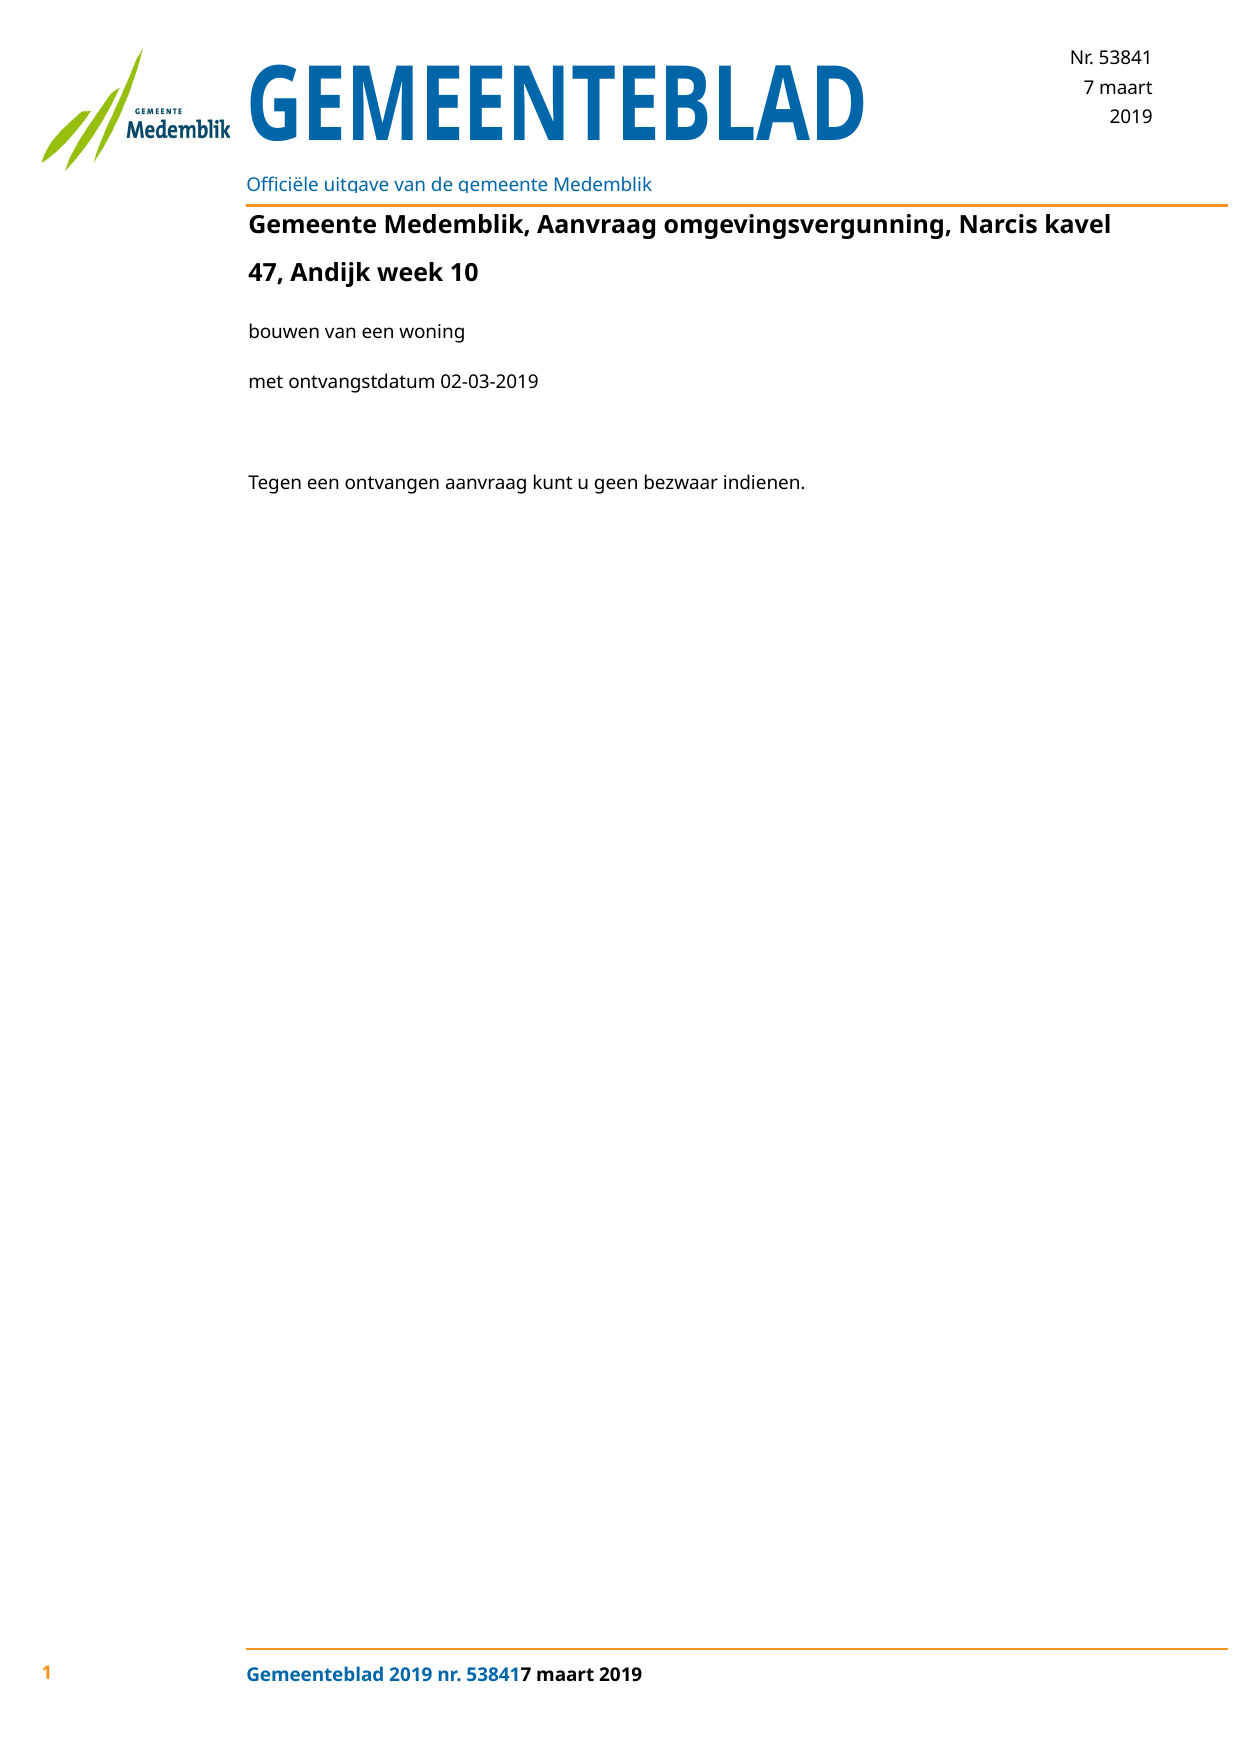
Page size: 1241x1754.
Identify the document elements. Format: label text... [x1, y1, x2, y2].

text Tegen een ontvangen aanvraag kunt u geen bezwaar indienen. [248, 469, 1152, 495]
text bouwen van een woning [248, 318, 1152, 344]
picture [41, 47, 231, 172]
text met ontvangstdatum 02-03-2019 [248, 368, 1152, 394]
text Gemeente Medemblik, Aanvraag omgevingsvergunning, Narcis kavel 47, Andijk week 10 [248, 207, 1152, 288]
